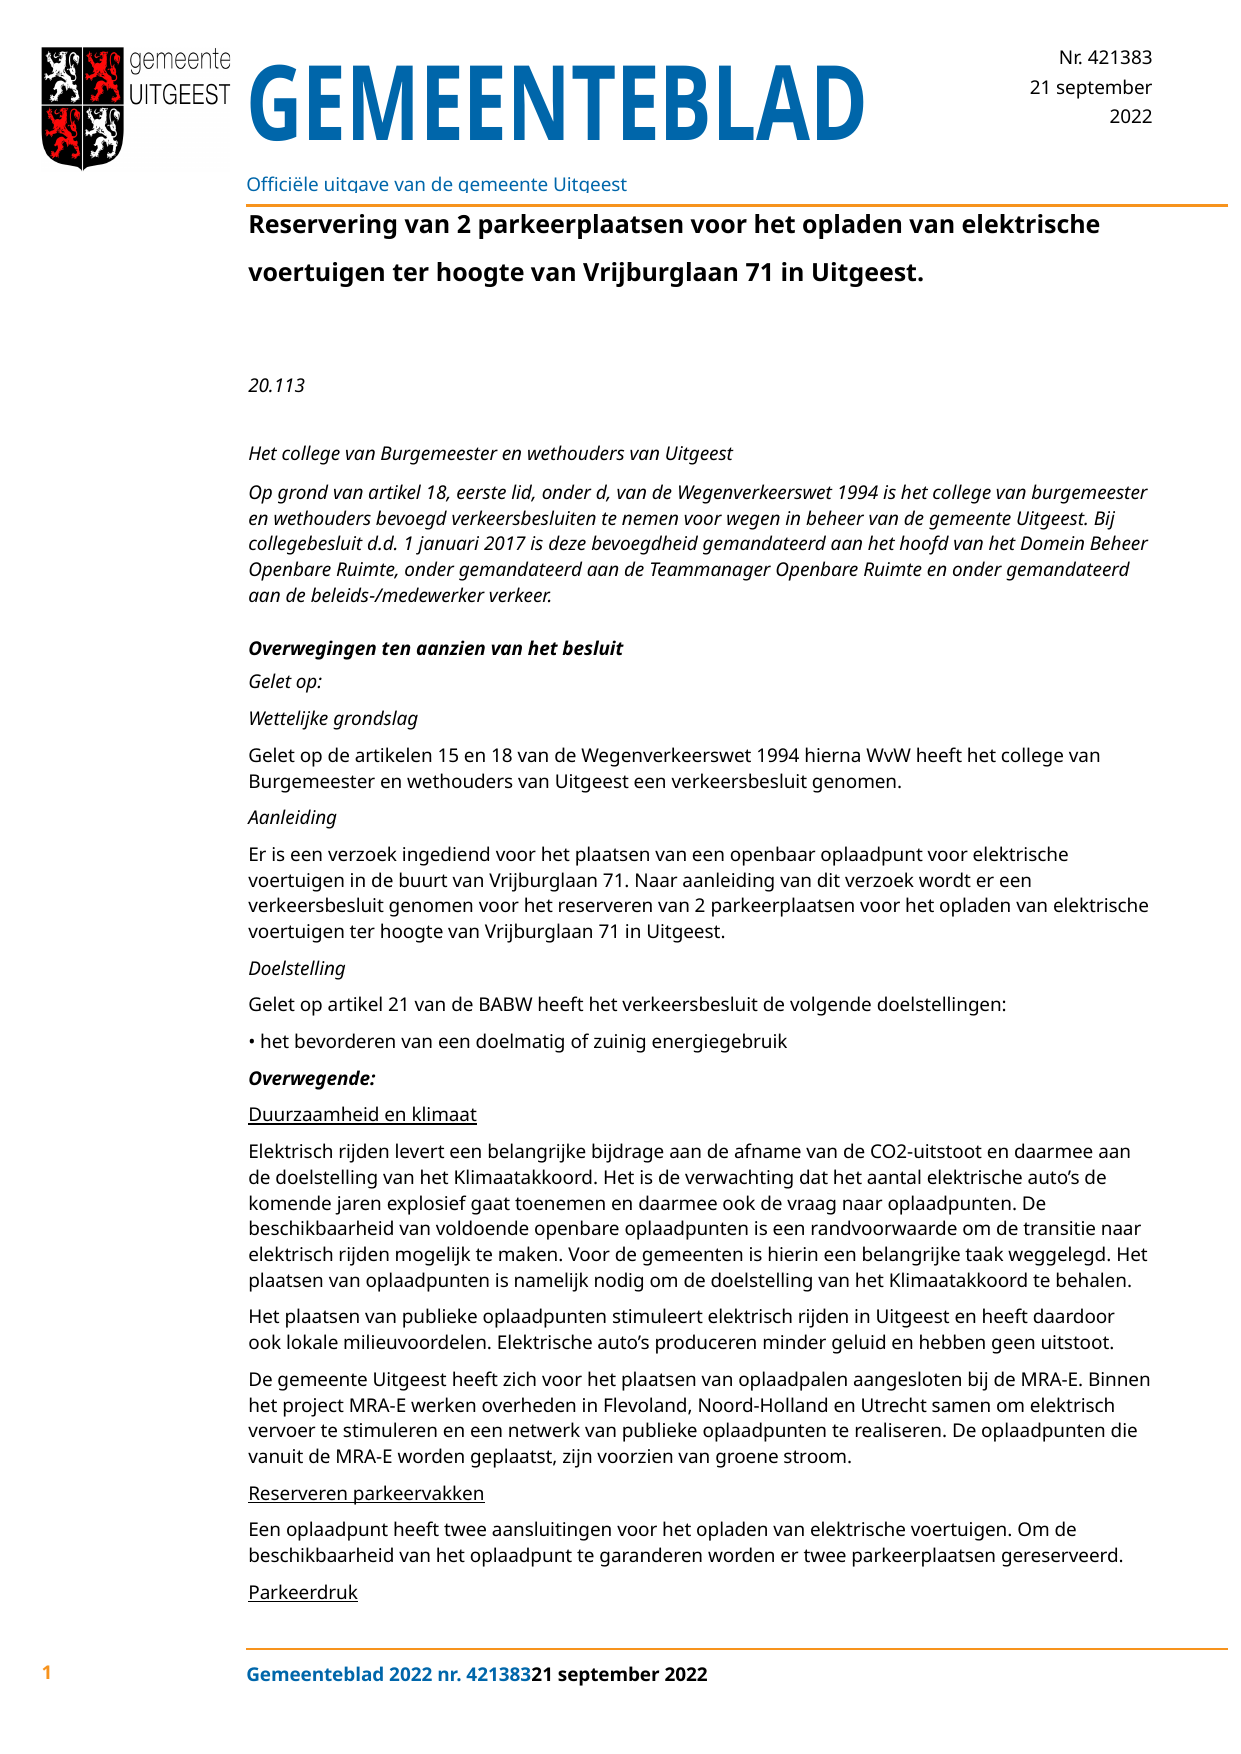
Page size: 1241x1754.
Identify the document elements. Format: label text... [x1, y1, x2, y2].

text Gelet op: [248, 669, 1152, 694]
text Doelstelling [248, 955, 1152, 981]
text Gelet op de artikelen 15 en 18 van de Wegenverkeerswet 1994 hierna WvW heeft het college van Burgemeester en wethouders van Uitgeest een verkeersbesluit genomen. [248, 742, 1152, 793]
text Duurzaamheid en klimaat [248, 1102, 1152, 1127]
text Overwegingen ten aanzien van het besluit [248, 635, 1152, 660]
picture [41, 47, 231, 172]
text Het plaatsen van publieke oplaadpunten stimuleert elektrisch rijden in Uitgeest en heeft daardoor ook lokale milieuvoordelen. Elektrische auto’s produceren minder geluid en hebben geen uitstoot. [248, 1304, 1152, 1355]
text Reserveren parkeervakken [248, 1480, 1152, 1506]
text • het bevorderen van een doelmatig of zuinig energiegebruik [248, 1028, 1152, 1054]
text Er is een verzoek ingediend voor het plaatsen van een openbaar oplaadpunt voor elektrische voertuigen in de buurt van Vrijburglaan 71. Naar aanleiding van dit verzoek wordt er een verkeersbesluit genomen voor het reserveren van 2 parkeerplaatsen voor het opladen van elektrische voertuigen ter hoogte van Vrijburglaan 71 in Uitgeest. [248, 841, 1152, 944]
text Aanleiding [248, 804, 1152, 830]
text Het college van Burgemeester en wethouders van Uitgeest [248, 440, 1152, 465]
text Wettelijke grondslag [248, 705, 1152, 731]
text Elektrisch rijden levert een belangrijke bijdrage aan de afname van de CO2-uitstoot en daarmee aan de doelstelling van het Klimaatakkoord. Het is de verwachting dat het aantal elektrische auto’s de komende jaren explosief gaat toenemen en daarmee ook de vraag naar oplaadpunten. De beschikbaarheid van voldoende openbare oplaadpunten is een randvoorwaarde om de transitie naar elektrisch rijden mogelijk te maken. Voor de gemeenten is hierin een belangrijke taak weggelegd. Het plaatsen van oplaadpunten is namelijk nodig om de doelstelling van het Klimaatakkoord te behalen. [248, 1138, 1152, 1293]
text Gelet op artikel 21 van de BABW heeft het verkeersbesluit de volgende doelstellingen: [248, 992, 1152, 1017]
text Overwegende: [248, 1065, 1152, 1091]
text 20.113 [248, 372, 1152, 398]
text Reservering van 2 parkeerplaatsen voor het opladen van elektrische voertuigen ter hoogte van Vrijburglaan 71 in Uitgeest. [248, 207, 1152, 288]
text De gemeente Uitgeest heeft zich voor het plaatsen van oplaadpalen aangesloten bij de MRA-E. Binnen het project MRA-E werken overheden in Flevoland, Noord-Holland en Utrecht samen om elektrisch vervoer te stimuleren en een netwerk van publieke oplaadpunten te realiseren. De oplaadpunten die vanuit de MRA-E worden geplaatst, zijn voorzien van groene stroom. [248, 1366, 1152, 1469]
text Parkeerdruk [248, 1579, 1152, 1605]
text Op grond van artikel 18, eerste lid, onder d, van de Wegenverkeerswet 1994 is het college van burgemeester en wethouders bevoegd verkeersbesluiten te nemen voor wegen in beheer van de gemeente Uitgeest. Bij collegebesluit d.d. 1 januari 2017 is deze bevoegdheid gemandateerd aan het hoofd van het Domein Beheer Openbare Ruimte, onder gemandateerd aan de Teammanager Openbare Ruimte en onder gemandateerd aan de beleids-/medewerker verkeer. [248, 479, 1152, 608]
text Een oplaadpunt heeft twee aansluitingen voor het opladen van elektrische voertuigen. Om de beschikbaarheid van het oplaadpunt te garanderen worden er twee parkeerplaatsen gereserveerd. [248, 1517, 1152, 1568]
